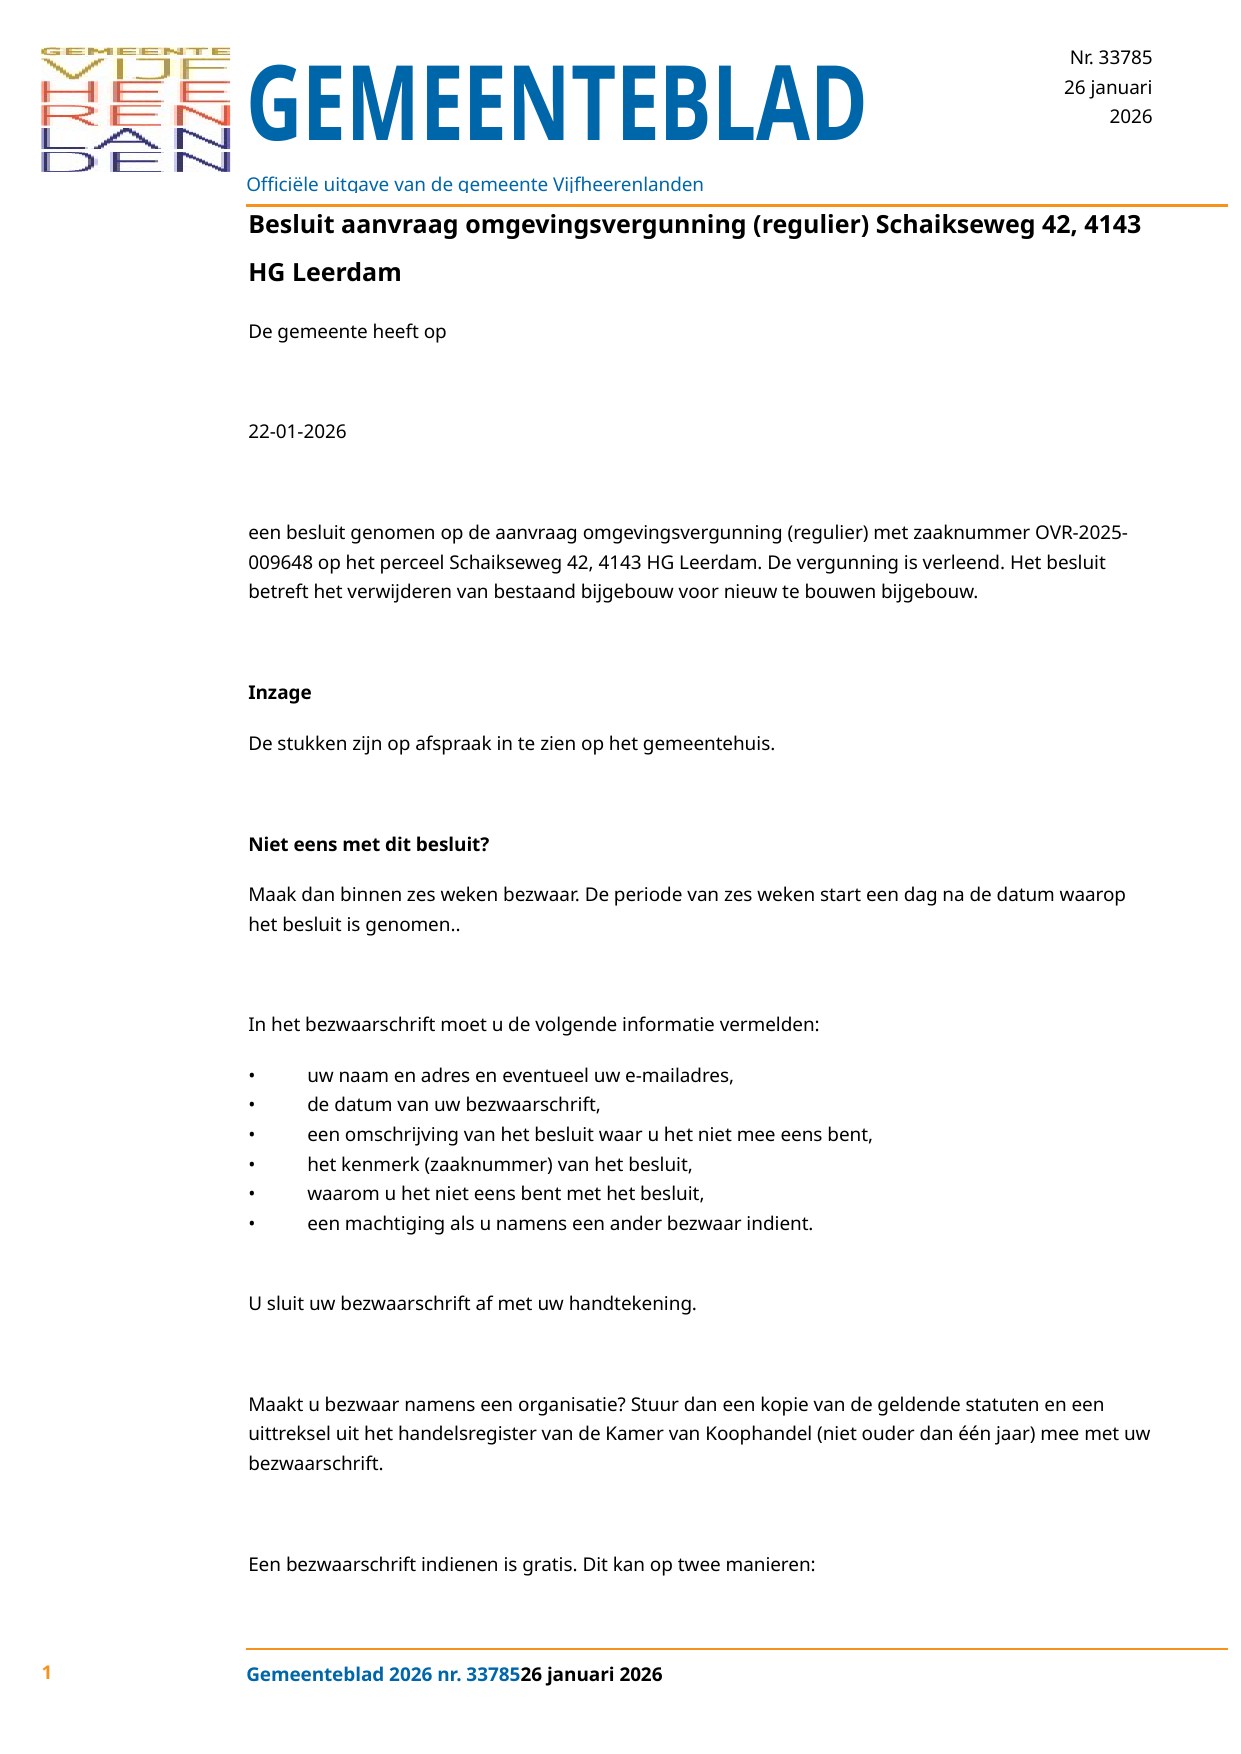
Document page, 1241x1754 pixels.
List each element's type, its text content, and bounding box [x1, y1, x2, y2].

text Maakt u bezwaar namens een organisatie? Stuur dan een kopie van de geldende statuten en een uittreksel uit het handelsregister van de Kamer van Koophandel (niet ouder dan één jaar) mee met uw bezwaarschrift. [248, 1391, 1152, 1476]
text Niet eens met dit besluit? [248, 831, 1152, 857]
text Een bezwaarschrift indienen is gratis. Dit kan op twee manieren: [248, 1551, 1152, 1577]
text 22-01-2026 [248, 419, 1152, 444]
list het kenmerk (zaaknummer) van het besluit, [248, 1151, 1152, 1177]
text een besluit genomen op de aanvraag omgevingsvergunning (regulier) met zaaknummer OVR-2025-009648 op het perceel Schaikseweg 42, 4143 HG Leerdam. De vergunning is verleend. Het besluit betreft het verwijderen van bestaand bijgebouw voor nieuw te bouwen bijgebouw. [248, 519, 1152, 604]
text Besluit aanvraag omgevingsvergunning (regulier) Schaikseweg 42, 4143 HG Leerdam [248, 207, 1152, 288]
text Maak dan binnen zes weken bezwaar. De periode van zes weken start een dag na de datum waarop het besluit is genomen.. [248, 881, 1152, 937]
list de datum van uw bezwaarschrift, [248, 1092, 1152, 1117]
list uw naam en adres en eventueel uw e-mailadres, [248, 1062, 1152, 1088]
list een machtiging als u namens een ander bezwaar indient. [248, 1210, 1152, 1236]
text Inzage [248, 679, 1152, 705]
text U sluit uw bezwaarschrift af met uw handtekening. [248, 1290, 1152, 1316]
list een omschrijving van het besluit waar u het niet mee eens bent, [248, 1121, 1152, 1147]
text De stukken zijn op afspraak in te zien op het gemeentehuis. [248, 730, 1152, 756]
list waarom u het niet eens bent met het besluit, [248, 1180, 1152, 1206]
text De gemeente heeft op [248, 318, 1152, 344]
picture [41, 47, 231, 172]
text In het bezwaarschrift moet u de volgende informatie vermelden: [248, 1012, 1152, 1037]
